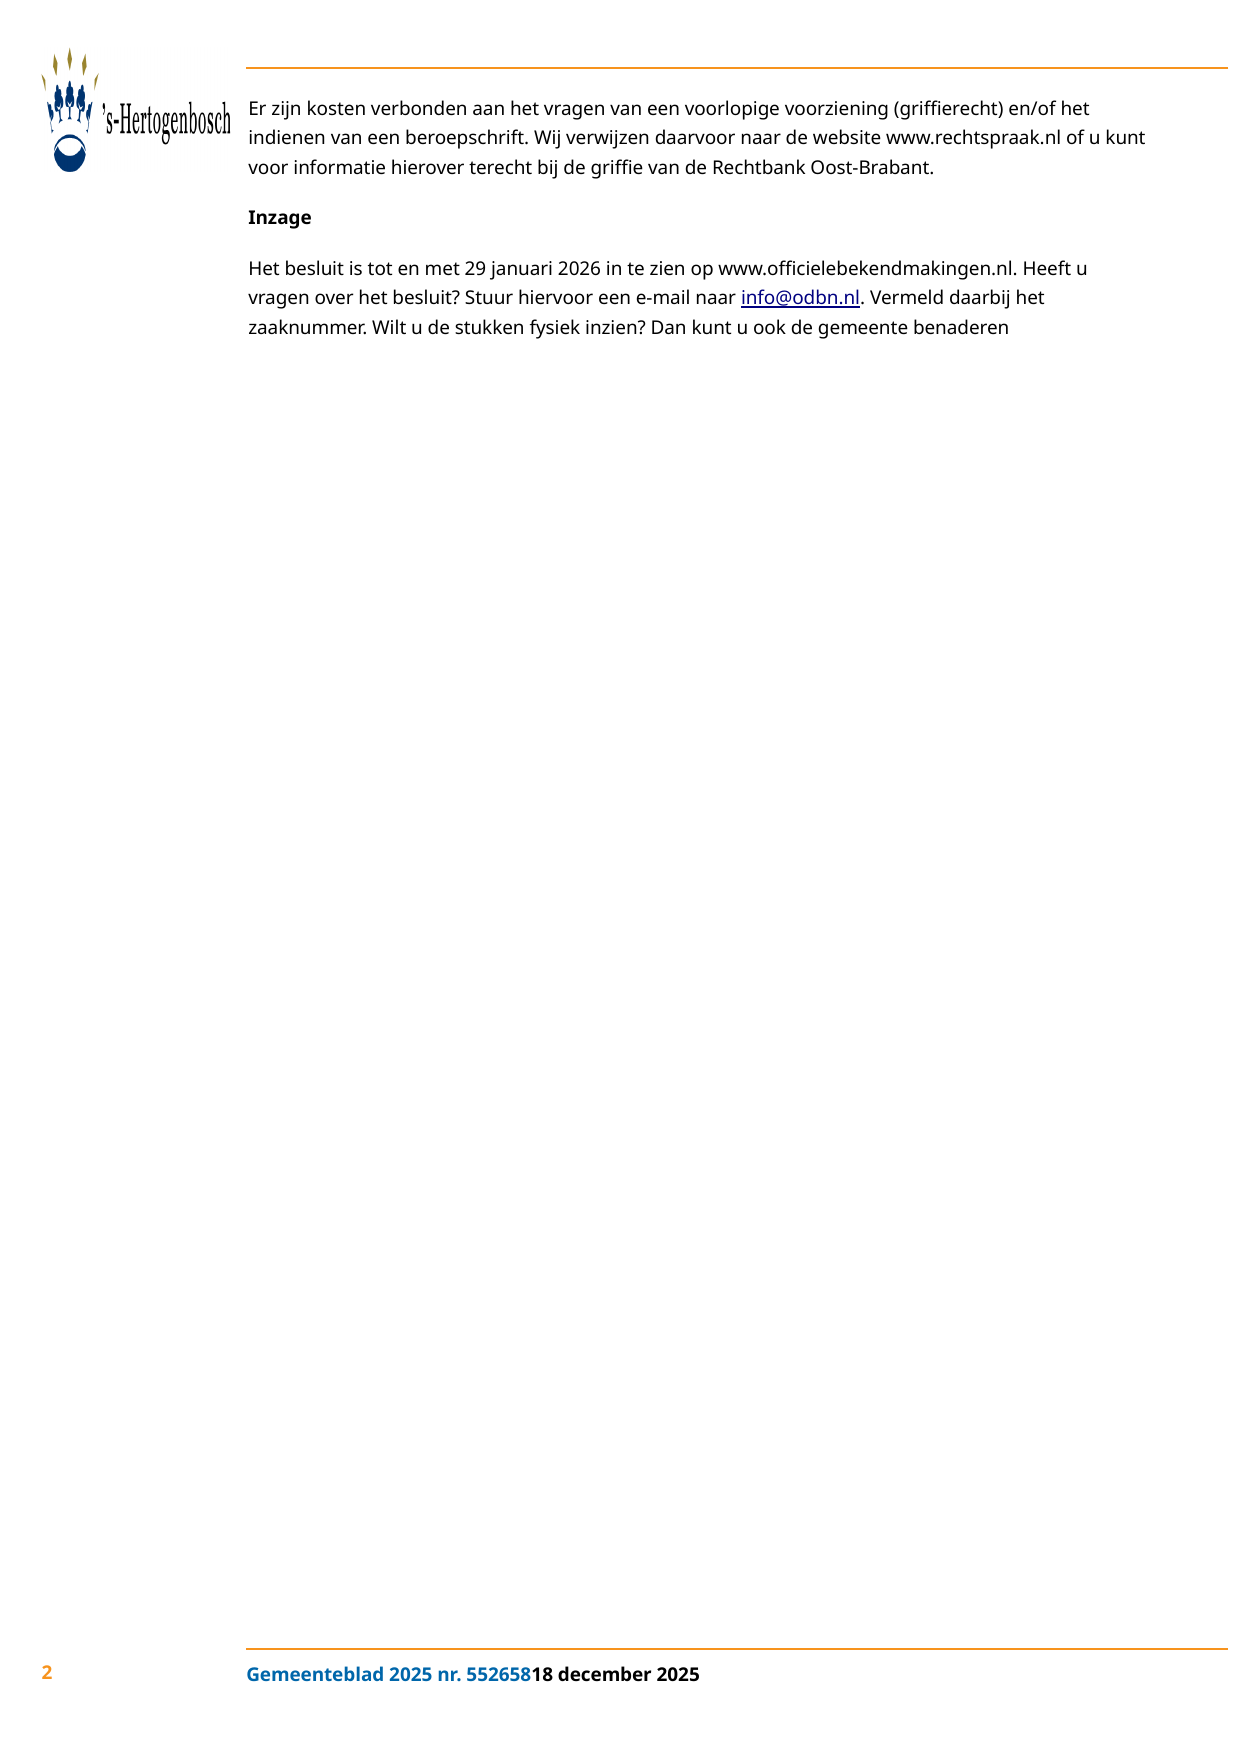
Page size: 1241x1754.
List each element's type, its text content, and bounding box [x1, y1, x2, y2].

text Inzage [248, 204, 1152, 230]
picture [41, 47, 231, 172]
text Er zijn kosten verbonden aan het vragen van een voorlopige voorziening (griffierecht) en/of het indienen van een beroepschrift. Wij verwijzen daarvoor naar de website www.rechtspraak.nl of u kunt voor informatie hierover terecht bij de griffie van de Rechtbank Oost-Brabant. [248, 95, 1152, 180]
text Het besluit is tot en met 29 januari 2026 in te zien op www.officielebekendmakingen.nl. Heeft u vragen over het besluit? Stuur hiervoor een e-mail naar info@odbn.nl. Vermeld daarbij het zaaknummer. Wilt u de stukken fysiek inzien? Dan kunt u ook de gemeente benaderen [248, 255, 1152, 340]
